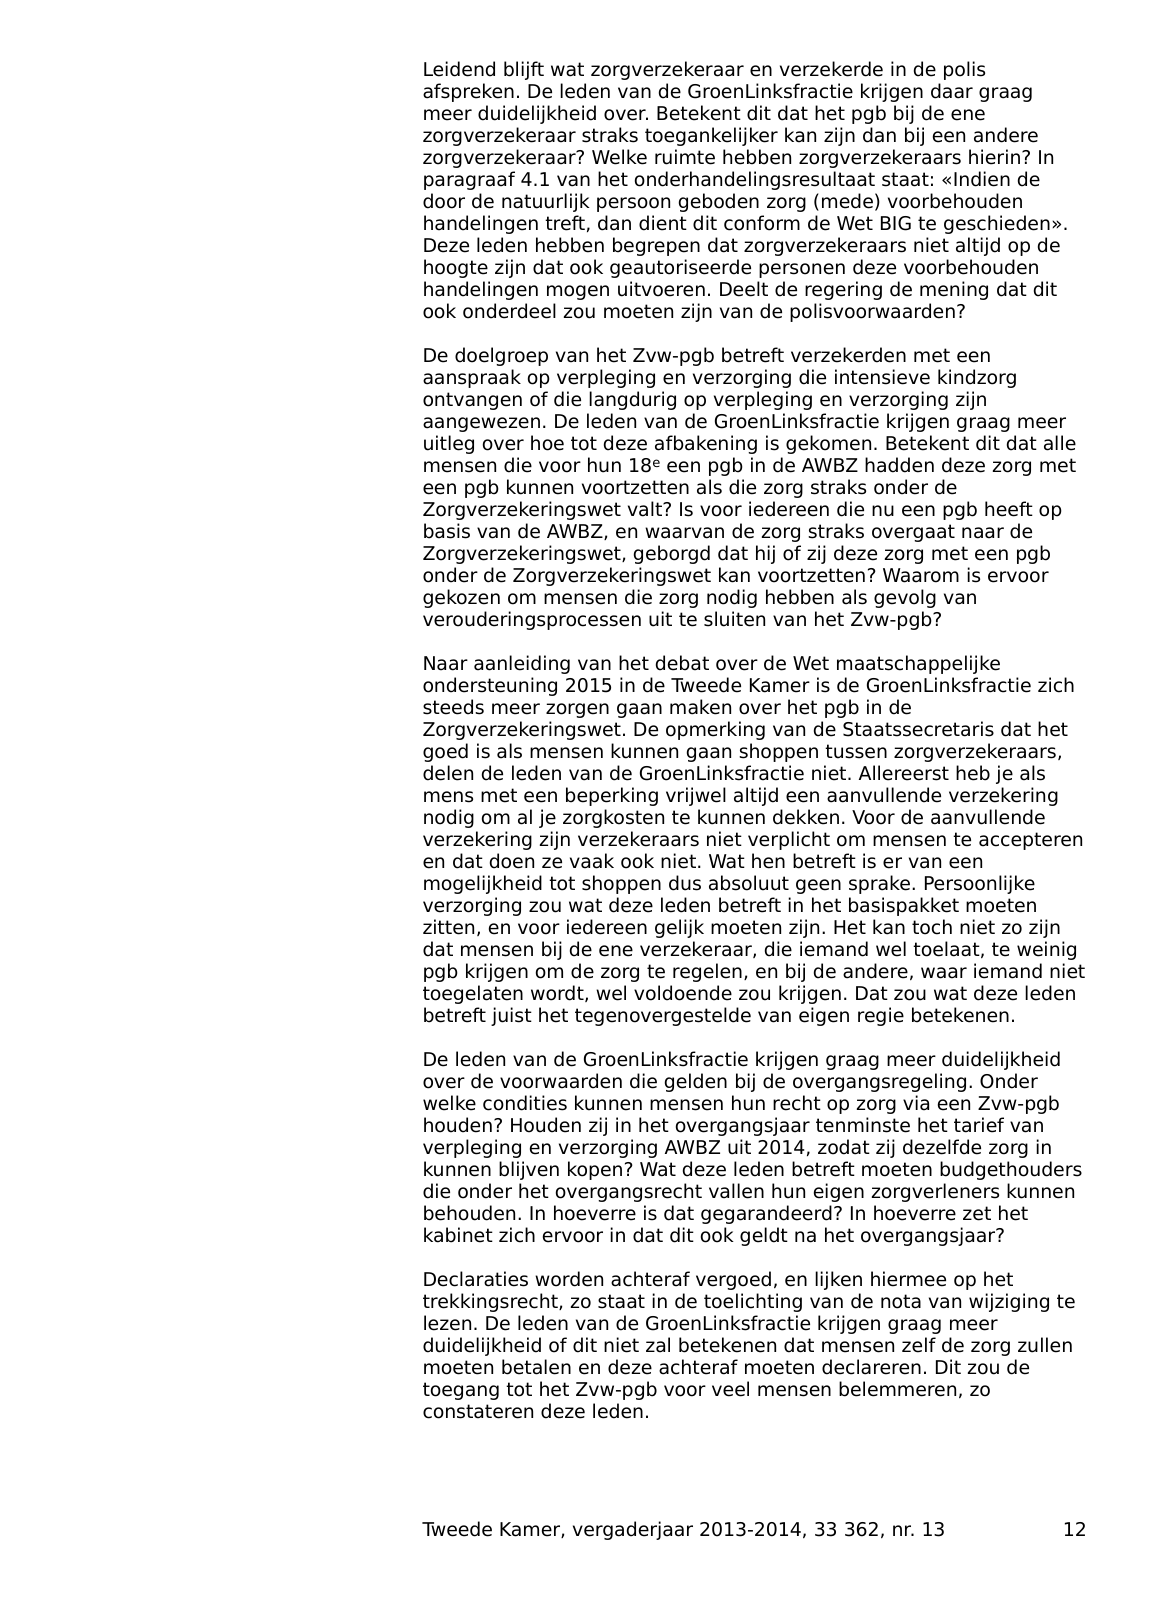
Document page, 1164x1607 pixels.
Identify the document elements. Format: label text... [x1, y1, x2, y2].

text De doelgroep van het Zvw-pgb betreft verzekerden met een aanspraak op verpleging en verzorging die intensieve kindzorg ontvangen of die langdurig op verpleging en verzorging zijn aangewezen. De leden van de GroenLinksfractie krijgen graag meer uitleg over hoe tot deze afbakening is gekomen. Betekent dit dat alle mensen die voor hun 18e een pgb in de AWBZ hadden deze zorg met een pgb kunnen voortzetten als die zorg straks onder de Zorgverzekeringswet valt? Is voor iedereen die nu een pgb heeft op basis van de AWBZ, en waarvan de zorg straks overgaat naar de Zorgverzekeringswet, geborgd dat hij of zij deze zorg met een pgb onder de Zorgverzekeringswet kan voortzetten? Waarom is ervoor gekozen om mensen die zorg nodig hebben als gevolg van verouderingsprocessen uit te sluiten van het Zvw-pgb? [422, 345, 1087, 631]
text Naar aanleiding van het debat over de Wet maatschappelijke ondersteuning 2015 in de Tweede Kamer is de GroenLinksfractie zich steeds meer zorgen gaan maken over het pgb in de Zorgverzekeringswet. De opmerking van de Staatssecretaris dat het goed is als mensen kunnen gaan shoppen tussen zorgverzekeraars, delen de leden van de GroenLinksfractie niet. Allereerst heb je als mens met een beperking vrijwel altijd een aanvullende verzekering nodig om al je zorgkosten te kunnen dekken. Voor de aanvullende verzekering zijn verzekeraars niet verplicht om mensen te accepteren en dat doen ze vaak ook niet. Wat hen betreft is er van een mogelijkheid tot shoppen dus absoluut geen sprake. Persoonlijke verzorging zou wat deze leden betreft in het basispakket moeten zitten, en voor iedereen gelijk moeten zijn. Het kan toch niet zo zijn dat mensen bij de ene verzekeraar, die iemand wel toelaat, te weinig pgb krijgen om de zorg te regelen, en bij de andere, waar iemand niet toegelaten wordt, wel voldoende zou krijgen. Dat zou wat deze leden betreft juist het tegenovergestelde van eigen regie betekenen. [422, 653, 1087, 1027]
text Declaraties worden achteraf vergoed, en lijken hiermee op het trekkingsrecht, zo staat in de toelichting van de nota van wijziging te lezen. De leden van de GroenLinksfractie krijgen graag meer duidelijkheid of dit niet zal betekenen dat mensen zelf de zorg zullen moeten betalen en deze achteraf moeten declareren. Dit zou de toegang tot het Zvw-pgb voor veel mensen belemmeren, zo constateren deze leden. [422, 1269, 1087, 1423]
text Leidend blijft wat zorgverzekeraar en verzekerde in de polis afspreken. De leden van de GroenLinksfractie krijgen daar graag meer duidelijkheid over. Betekent dit dat het pgb bij de ene zorgverzekeraar straks toegankelijker kan zijn dan bij een andere zorgverzekeraar? Welke ruimte hebben zorgverzekeraars hierin? In paragraaf 4.1 van het onderhandelingsresultaat staat: «Indien de door de natuurlijk persoon geboden zorg (mede) voorbehouden handelingen treft, dan dient dit conform de Wet BIG te geschieden». Deze leden hebben begrepen dat zorgverzekeraars niet altijd op de hoogte zijn dat ook geautoriseerde personen deze voorbehouden handelingen mogen uitvoeren. Deelt de regering de mening dat dit ook onderdeel zou moeten zijn van de polisvoorwaarden? [422, 59, 1087, 323]
text De leden van de GroenLinksfractie krijgen graag meer duidelijkheid over de voorwaarden die gelden bij de overgangsregeling. Onder welke condities kunnen mensen hun recht op zorg via een Zvw-pgb houden? Houden zij in het overgangsjaar tenminste het tarief van verpleging en verzorging AWBZ uit 2014, zodat zij dezelfde zorg in kunnen blijven kopen? Wat deze leden betreft moeten budgethouders die onder het overgangsrecht vallen hun eigen zorgverleners kunnen behouden. In hoeverre is dat gegarandeerd? In hoeverre zet het kabinet zich ervoor in dat dit ook geldt na het overgangsjaar? [422, 1049, 1087, 1247]
